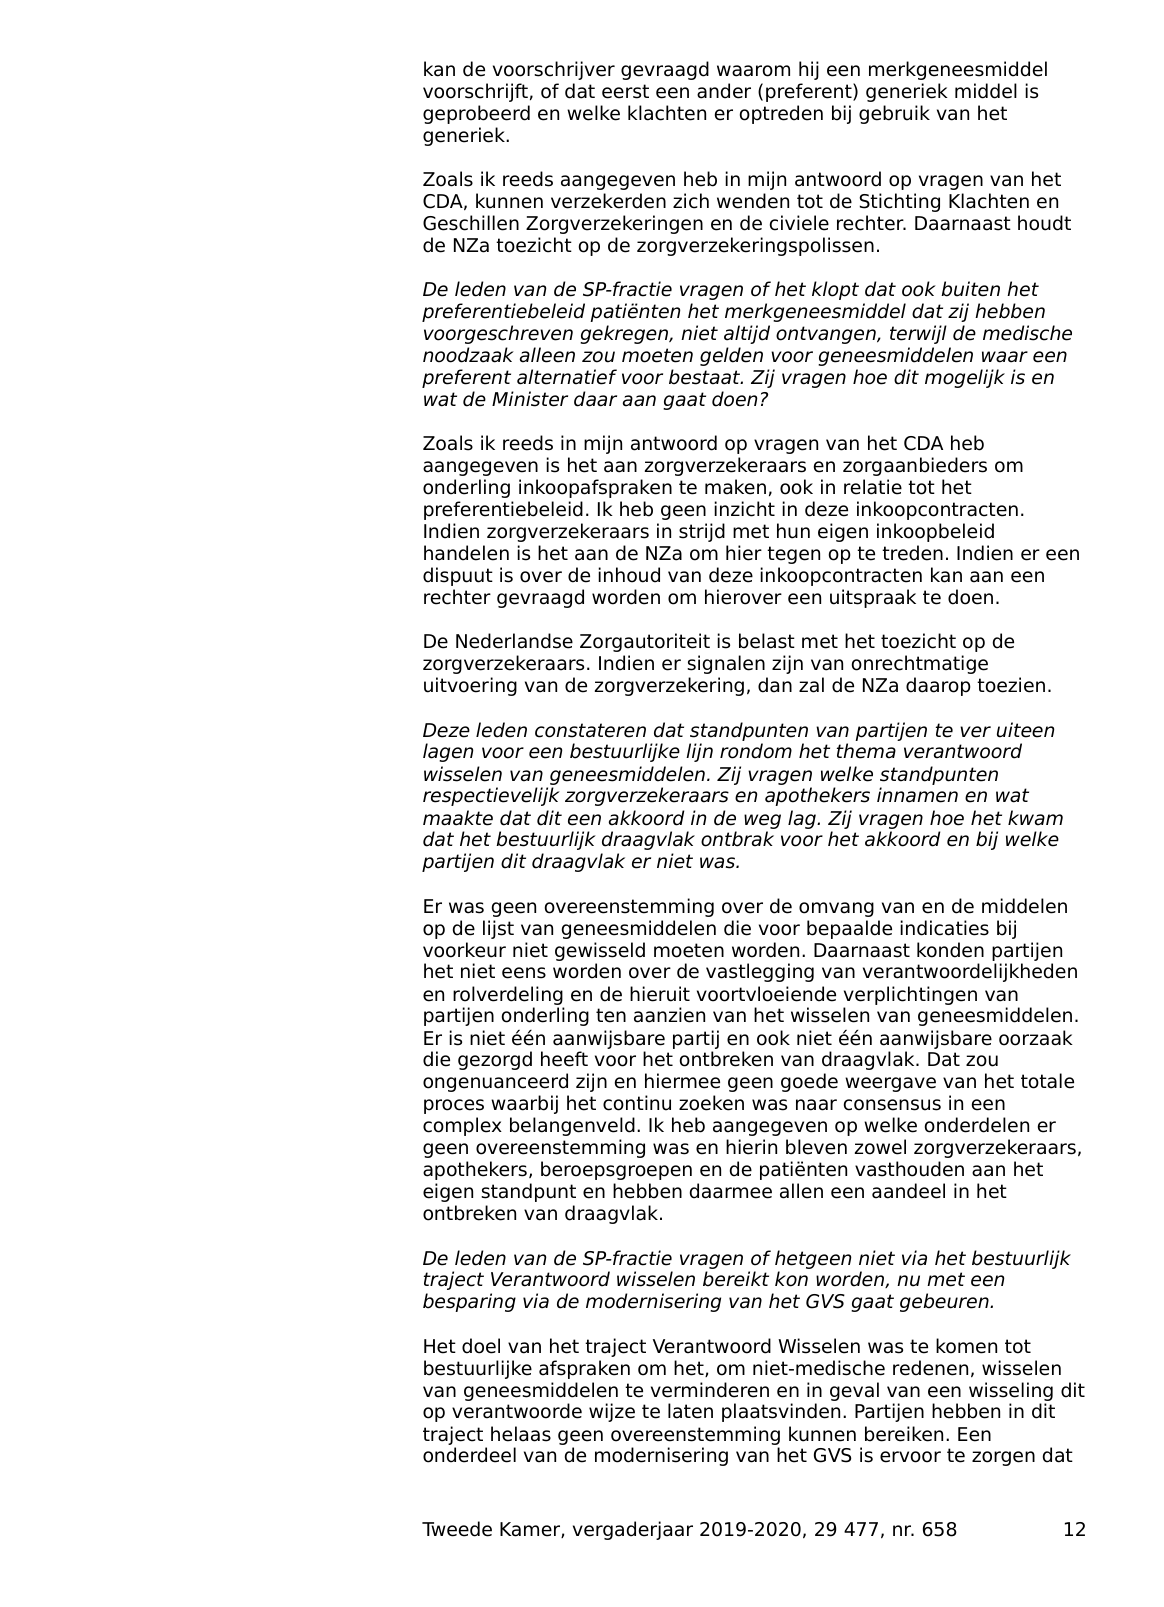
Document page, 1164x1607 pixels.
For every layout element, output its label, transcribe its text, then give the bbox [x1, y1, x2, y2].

text Het doel van het traject Verantwoord Wisselen was te komen tot bestuurlijke afspraken om het, om niet-medische redenen, wisselen van geneesmiddelen te verminderen en in geval van een wisseling dit op verantwoorde wijze te laten plaatsvinden. Partijen hebben in dit traject helaas geen overeenstemming kunnen bereiken. Een onderdeel van de modernisering van het GVS is ervoor te zorgen dat [422, 1336, 1087, 1467]
text Zoals ik reeds aangegeven heb in mijn antwoord op vragen van het CDA, kunnen verzekerden zich wenden tot de Stichting Klachten en Geschillen Zorgverzekeringen en de civiele rechter. Daarnaast houdt de NZa toezicht op de zorgverzekeringspolissen. [422, 169, 1087, 257]
text Zoals ik reeds in mijn antwoord op vragen van het CDA heb aangegeven is het aan zorgverzekeraars en zorgaanbieders om onderling inkoopafspraken te maken, ook in relatie tot het preferentiebeleid. Ik heb geen inzicht in deze inkoopcontracten. Indien zorgverzekeraars in strijd met hun eigen inkoopbeleid handelen is het aan de NZa om hier tegen op te treden. Indien er een dispuut is over de inhoud van deze inkoopcontracten kan aan een rechter gevraagd worden om hierover een uitspraak te doen. [422, 433, 1087, 609]
text kan de voorschrijver gevraagd waarom hij een merkgeneesmiddel voorschrijft, of dat eerst een ander (preferent) generiek middel is geprobeerd en welke klachten er optreden bij gebruik van het generiek. [422, 59, 1087, 147]
text De leden van de SP-fractie vragen of hetgeen niet via het bestuurlijk traject Verantwoord wisselen bereikt kon worden, nu met een besparing via de modernisering van het GVS gaat gebeuren. [422, 1247, 1087, 1313]
text Er was geen overeenstemming over de omvang van en de middelen op de lijst van geneesmiddelen die voor bepaalde indicaties bij voorkeur niet gewisseld moeten worden. Daarnaast konden partijen het niet eens worden over de vastlegging van verantwoordelijkheden en rolverdeling en de hieruit voortvloeiende verplichtingen van partijen onderling ten aanzien van het wisselen van geneesmiddelen. Er is niet één aanwijsbare partij en ook niet één aanwijsbare oorzaak die gezorgd heeft voor het ontbreken van draagvlak. Dat zou ongenuanceerd zijn en hiermee geen goede weergave van het totale proces waarbij het continu zoeken was naar consensus in een complex belangenveld. Ik heb aangegeven op welke onderdelen er geen overeenstemming was en hierin bleven zowel zorgverzekeraars, apothekers, beroepsgroepen en de patiënten vasthouden aan het eigen standpunt en hebben daarmee allen een aandeel in het ontbreken van draagvlak. [422, 896, 1087, 1225]
text De leden van de SP-fractie vragen of het klopt dat ook buiten het preferentiebeleid patiënten het merkgeneesmiddel dat zij hebben voorgeschreven gekregen, niet altijd ontvangen, terwijl de medische noodzaak alleen zou moeten gelden voor geneesmiddelen waar een preferent alternatief voor bestaat. Zij vragen hoe dit mogelijk is en wat de Minister daar aan gaat doen? [422, 279, 1087, 411]
text De Nederlandse Zorgautoriteit is belast met het toezicht op de zorgverzekeraars. Indien er signalen zijn van onrechtmatige uitvoering van de zorgverzekering, dan zal de NZa daarop toezien. [422, 631, 1087, 697]
text Deze leden constateren dat standpunten van partijen te ver uiteen lagen voor een bestuurlijke lijn rondom het thema verantwoord wisselen van geneesmiddelen. Zij vragen welke standpunten respectievelijk zorgverzekeraars en apothekers innamen en wat maakte dat dit een akkoord in de weg lag. Zij vragen hoe het kwam dat het bestuurlijk draagvlak ontbrak voor het akkoord en bij welke partijen dit draagvlak er niet was. [422, 719, 1087, 873]
